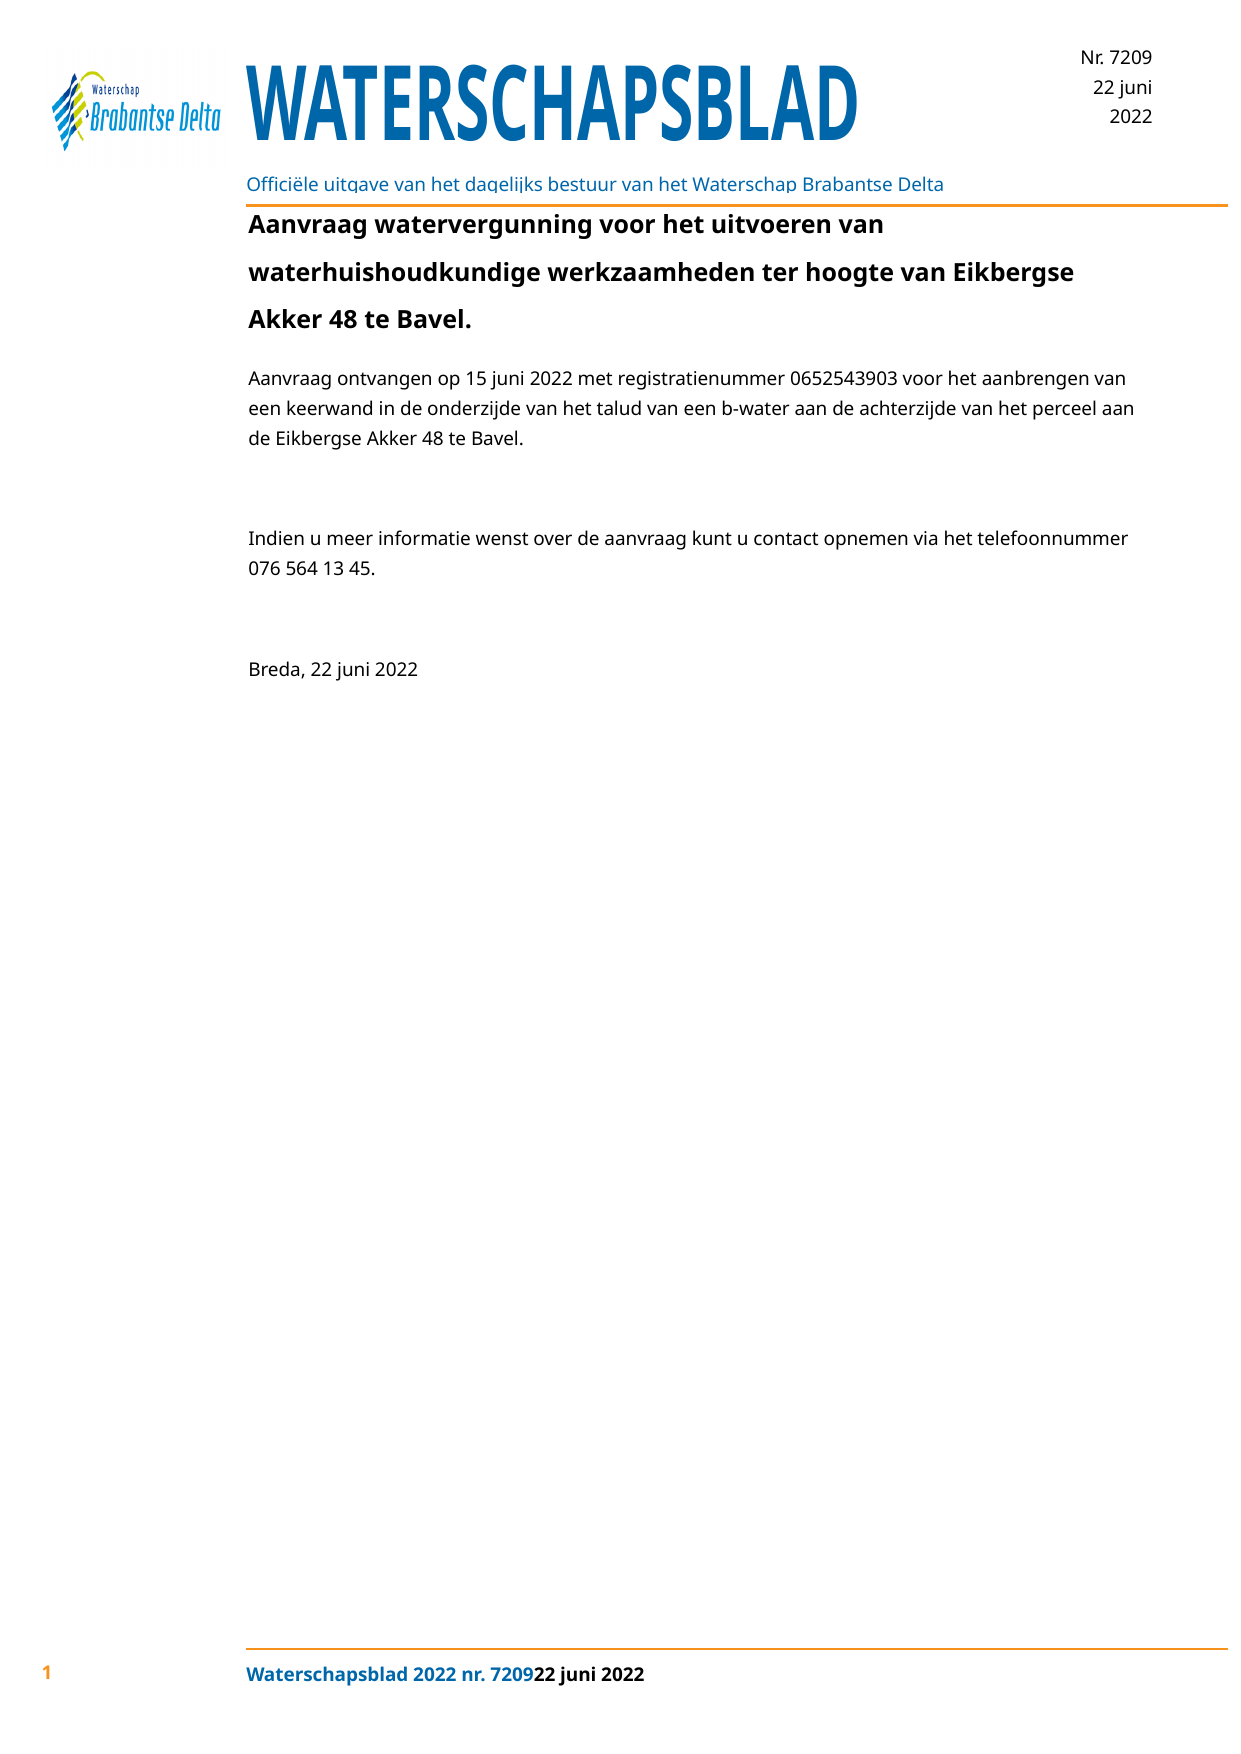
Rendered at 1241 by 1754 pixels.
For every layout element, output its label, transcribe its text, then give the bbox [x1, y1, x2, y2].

text Indien u meer informatie wenst over de aanvraag kunt u contact opnemen via het telefoonnummer 076 564 13 45. [248, 526, 1152, 581]
text Breda, 22 juni 2022 [248, 656, 1152, 682]
picture [41, 47, 231, 172]
text Aanvraag ontvangen op 15 juni 2022 met registratienummer 0652543903 voor het aanbrengen van een keerwand in de onderzijde van het talud van een b-water aan de achterzijde van het perceel aan de Eikbergse Akker 48 te Bavel. [248, 366, 1152, 450]
text Aanvraag watervergunning voor het uitvoeren van waterhuishoudkundige werkzaamheden ter hoogte van Eikbergse Akker 48 te Bavel. [248, 207, 1152, 336]
